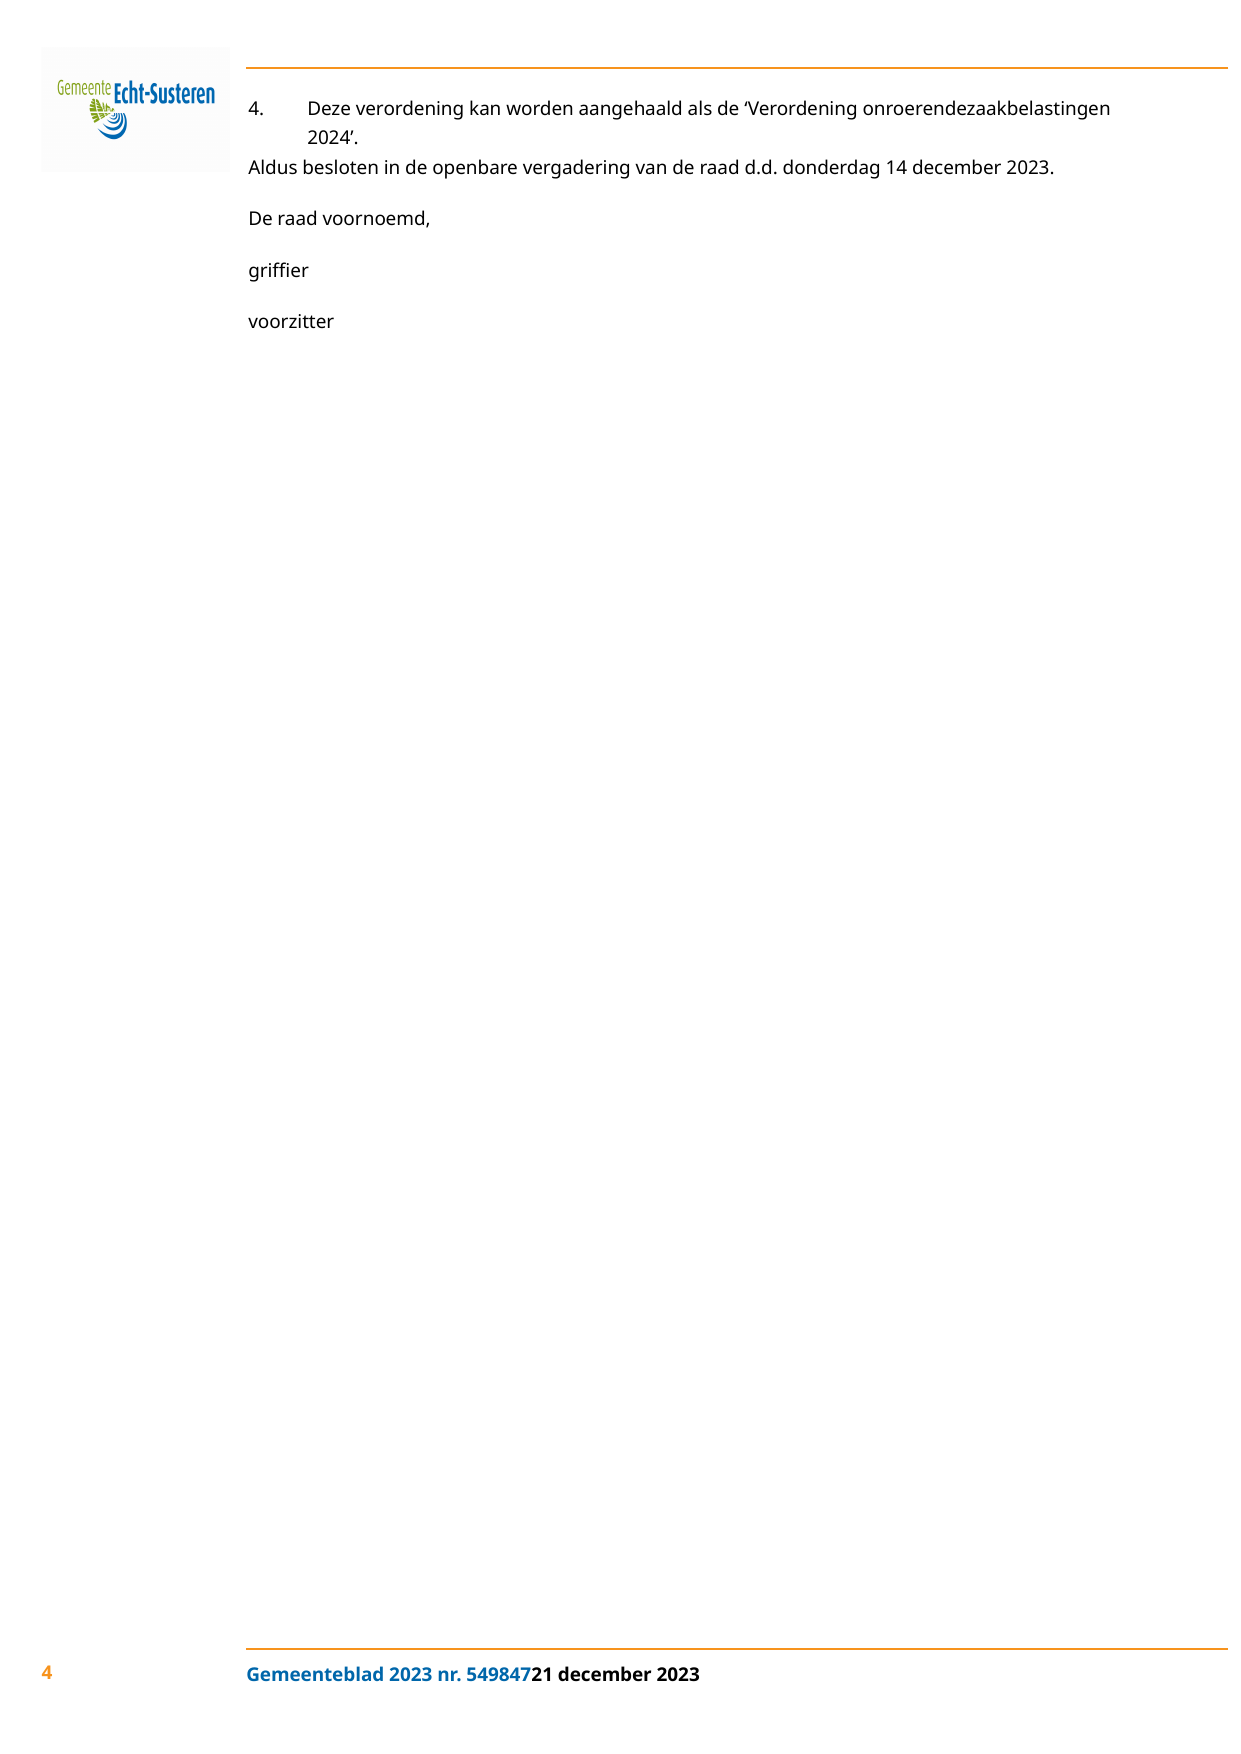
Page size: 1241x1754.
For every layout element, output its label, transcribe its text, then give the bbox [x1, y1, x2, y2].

picture [41, 47, 231, 172]
text voorzitter [248, 308, 1152, 334]
list Deze verordening kan worden aangehaald als de ‘Verordening onroerendezaakbelastingen 2024’. [248, 95, 1152, 150]
text griffier [248, 257, 1152, 283]
text Aldus besloten in de openbare vergadering van de raad d.d. donderdag 14 december 2023. [248, 154, 1152, 180]
text De raad voornoemd, [248, 205, 1152, 231]
